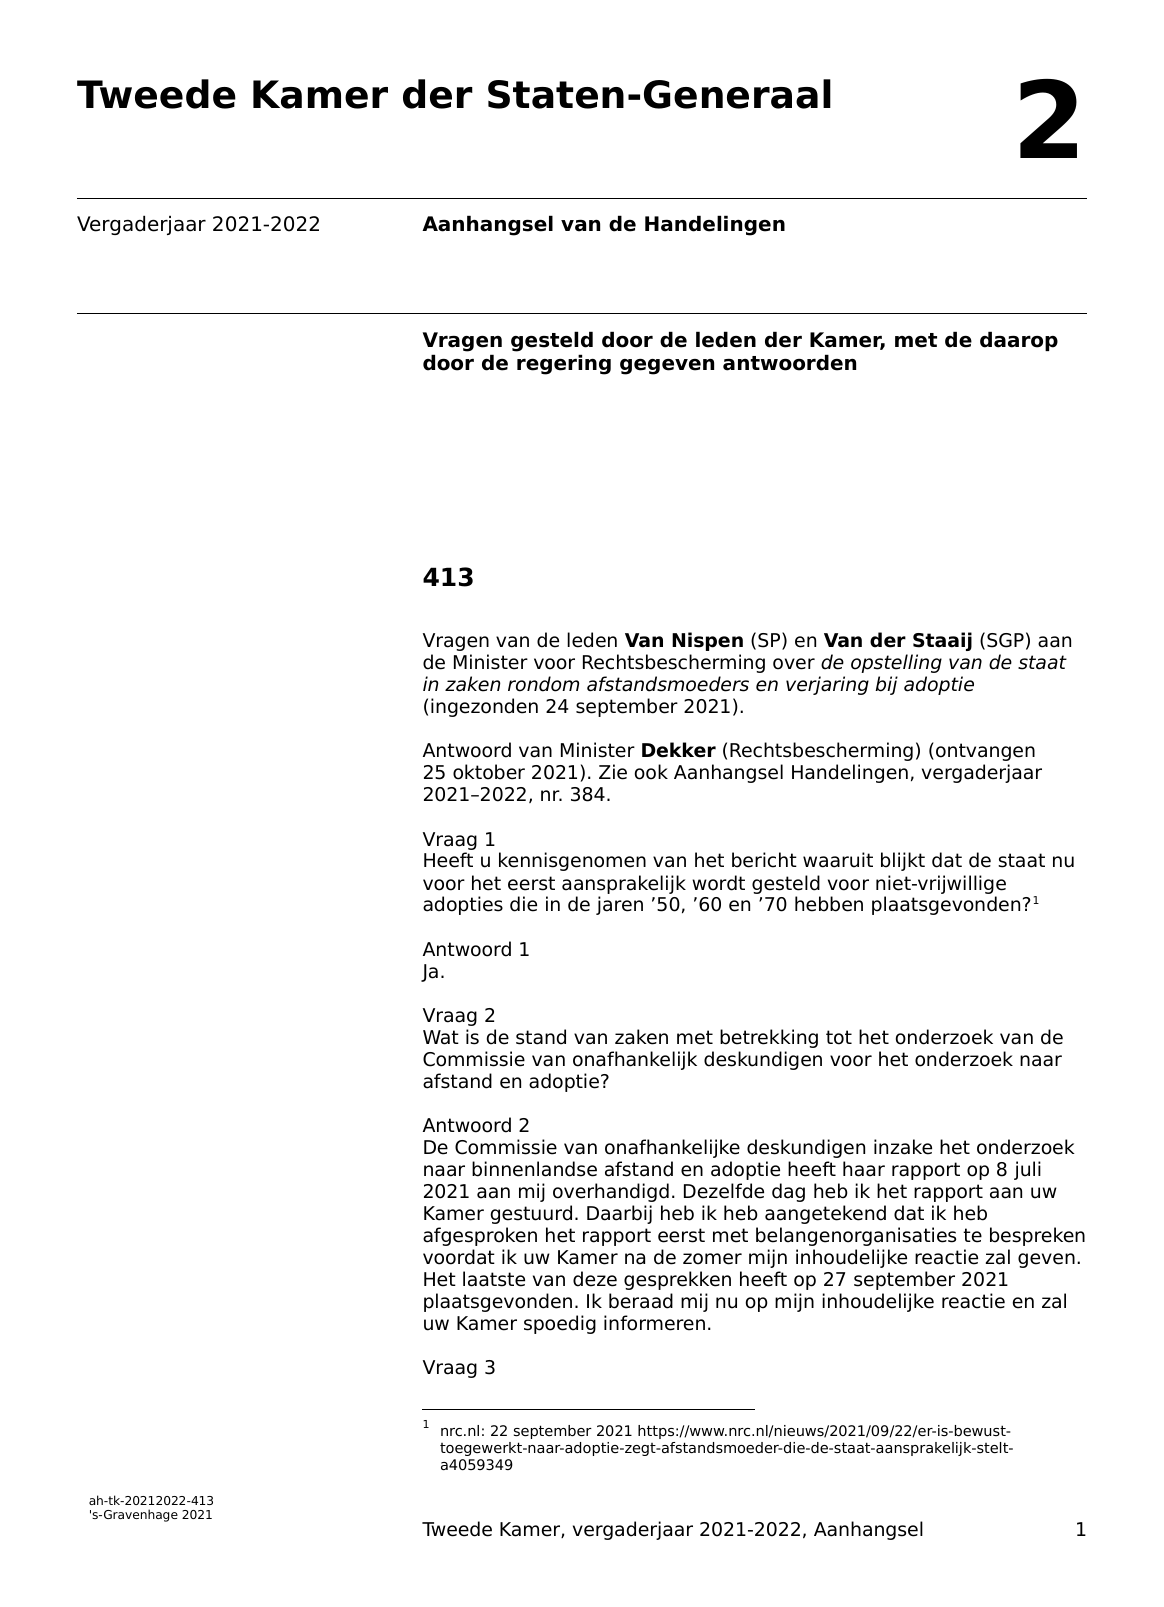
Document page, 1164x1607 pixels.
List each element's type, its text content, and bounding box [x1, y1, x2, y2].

table_header Tweede Kamer der Staten-Generaal [77, 59, 886, 198]
table_cell [77, 314, 422, 375]
text Antwoord 1 [422, 938, 1087, 961]
table_header 2 [886, 59, 1087, 198]
text Vraag 1 [422, 828, 1087, 850]
text De Commissie van onafhankelijke deskundigen inzake het onderzoek naar binnenlandse afstand en adoptie heeft haar rapport op 8 juli 2021 aan mij overhandigd. Dezelfde dag heb ik het rapport aan uw Kamer gestuurd. Daarbij heb ik heb aangetekend dat ik heb afgesproken het rapport eerst met belangenorganisaties te bespreken voordat ik uw Kamer na de zomer mijn inhoudelijke reactie zal geven. Het laatste van deze gesprekken heeft op 27 september 2021 plaatsgevonden. Ik beraad mij nu op mijn inhoudelijke reactie en zal uw Kamer spoedig informeren. [422, 1137, 1087, 1334]
table_cell Vergaderjaar 2021-2022 [77, 199, 422, 313]
text ah-tk-20212022-413 [88, 1494, 323, 1508]
text 's-Gravenhage 2021 [88, 1508, 323, 1522]
table_cell Aanhangsel van de Handelingen [422, 199, 1087, 313]
text Antwoord 2 [422, 1115, 1087, 1137]
table_cell Vragen gesteld door de leden der Kamer, met de daarop door de regering gegeven antwoorden [422, 314, 1087, 375]
text Vragen van de leden Van Nispen (SP) en Van der Staaij (SGP) aan de Minister voor Rechtsbescherming over de opstelling van de staat in zaken rondom afstandsmoeders en verjaring bij adoptie (ingezonden 24 september 2021). [422, 630, 1087, 718]
text Vraag 2 [422, 1005, 1087, 1027]
text Antwoord van Minister Dekker (Rechtsbescherming) (ontvangen 25 oktober 2021). Zie ook Aanhangsel Handelingen, vergaderjaar 2021–2022, nr. 384. [422, 740, 1087, 806]
text Vraag 3 [422, 1357, 1087, 1379]
text Ja. [422, 961, 1087, 982]
text nrc.nl: 22 september 2021 https://www.nrc.nl/nieuws/2021/09/22/er-is-bewust-toegewerkt-naar-adoptie-zegt-afstandsmoeder-die-de-staat-aansprakelijk-stelt-a4059349 [422, 1418, 1087, 1474]
text 413 [422, 563, 1087, 592]
text Wat is de stand van zaken met betrekking tot het onderzoek van de Commissie van onafhankelijk deskundigen voor het onderzoek naar afstand en adoptie? [422, 1027, 1087, 1093]
text Heeft u kennisgenomen van het bericht waaruit blijkt dat de staat nu voor het eerst aansprakelijk wordt gesteld voor niet-vrijwillige adopties die in de jaren ’50, ’60 en ’70 hebben plaatsgevonden? [422, 850, 1087, 916]
